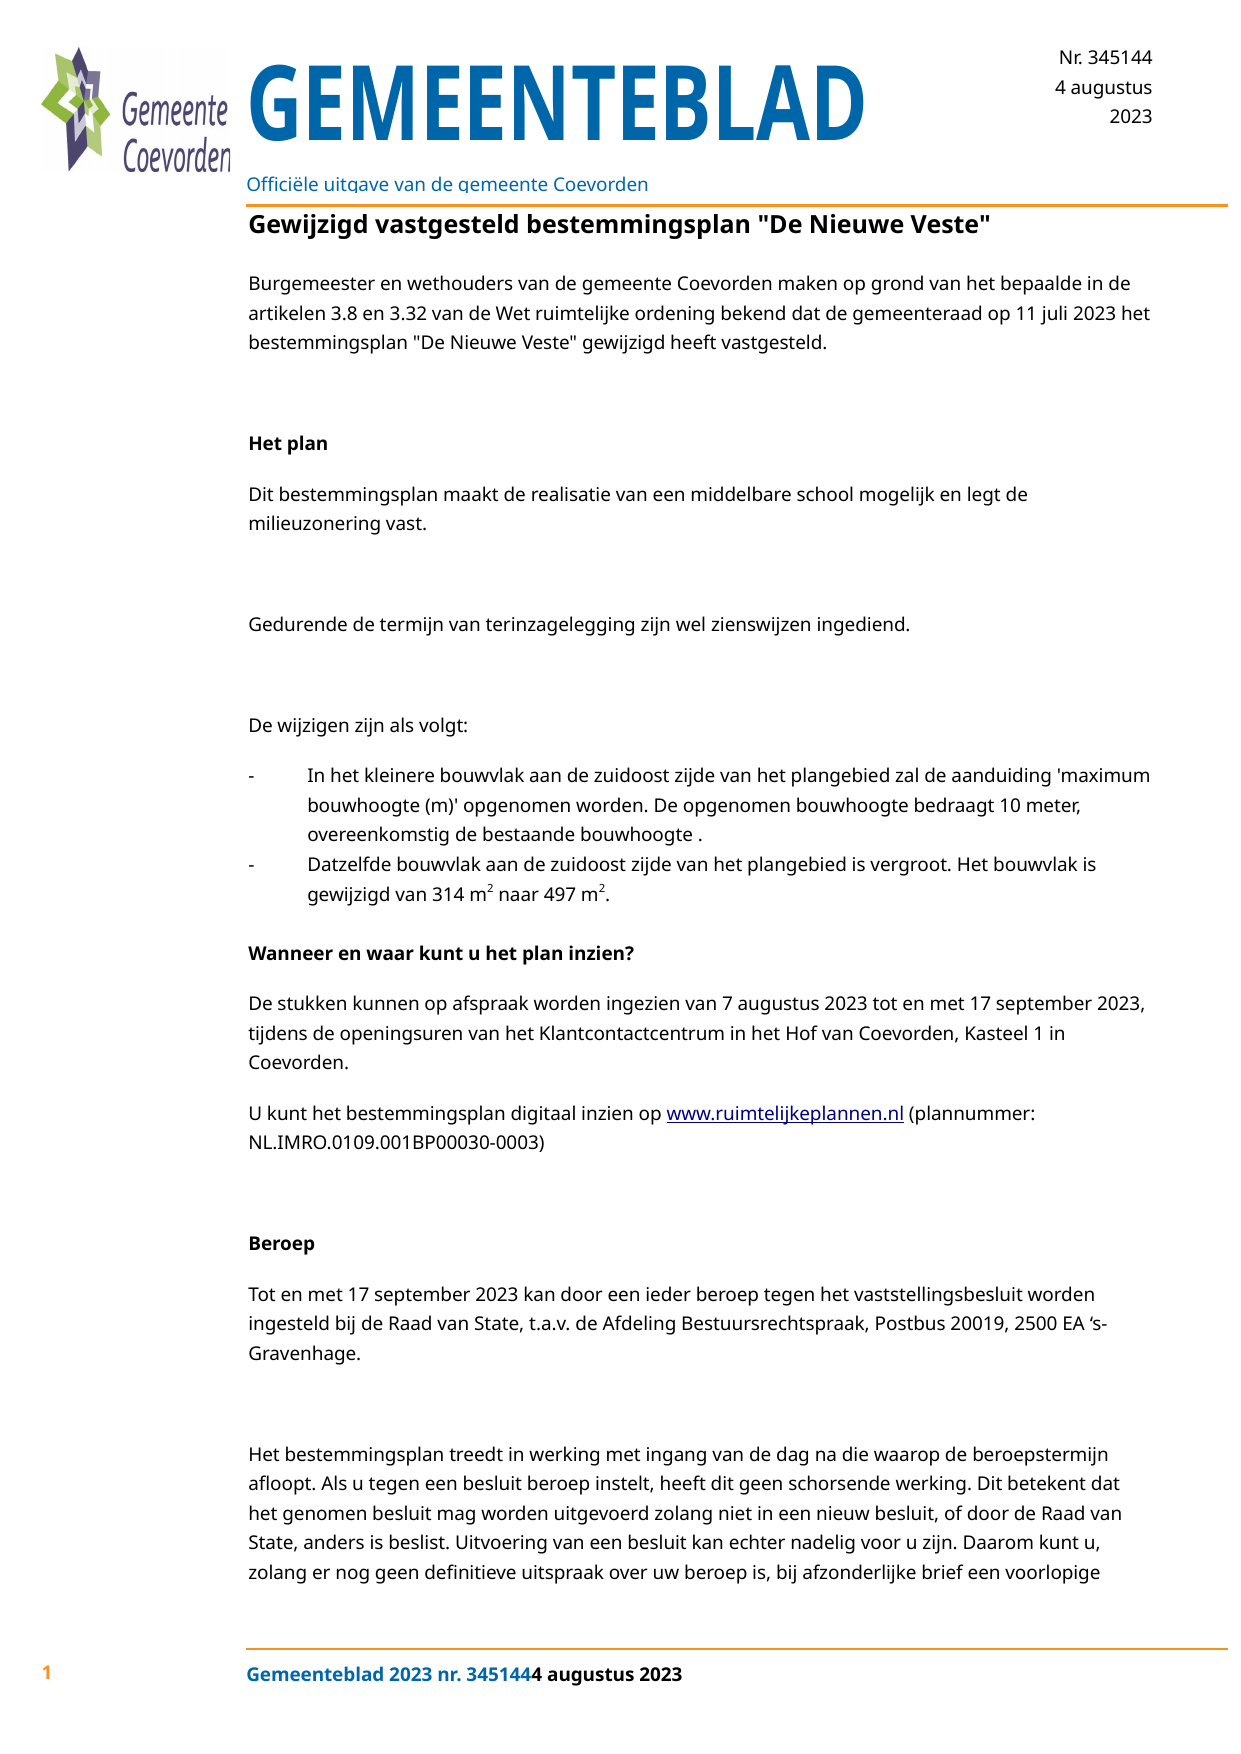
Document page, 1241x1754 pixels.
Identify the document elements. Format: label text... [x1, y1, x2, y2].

text Dit bestemmingsplan maakt de realisatie van een middelbare school mogelijk en legt de milieuzonering vast. [248, 481, 1152, 536]
text De wijzigen zijn als volgt: [248, 712, 1152, 738]
text U kunt het bestemmingsplan digitaal inzien op www.ruimtelijkeplannen.nl (plannummer: NL.IMRO.0109.001BP00030-0003) [248, 1100, 1152, 1155]
list In het kleinere bouwvlak aan de zuidoost zijde van het plangebied zal de aanduiding 'maximum bouwhoogte (m)' opgenomen worden. De opgenomen bouwhoogte bedraagt 10 meter, overeenkomstig de bestaande bouwhoogte . [248, 762, 1152, 847]
text Wanneer en waar kunt u het plan inzien? [248, 940, 1152, 966]
text De stukken kunnen op afspraak worden ingezien van 7 augustus 2023 tot en met 17 september 2023, tijdens de openingsuren van het Klantcontactcentrum in het Hof van Coevorden, Kasteel 1 in Coevorden. [248, 990, 1152, 1075]
text Het plan [248, 430, 1152, 456]
text Gedurende de termijn van terinzagelegging zijn wel zienswijzen ingediend. [248, 611, 1152, 637]
text Burgemeester en wethouders van de gemeente Coevorden maken op grond van het bepaalde in de artikelen 3.8 en 3.32 van de Wet ruimtelijke ordening bekend dat de gemeenteraad op 11 juli 2023 het bestemmingsplan "De Nieuwe Veste" gewijzigd heeft vastgesteld. [248, 270, 1152, 355]
text Tot en met 17 september 2023 kan door een ieder beroep tegen het vaststellingsbesluit worden ingesteld bij de Raad van State, t.a.v. de Afdeling Bestuursrechtspraak, Postbus 20019, 2500 EA ‘s-Gravenhage. [248, 1281, 1152, 1366]
text Gewijzigd vastgesteld bestemmingsplan "De Nieuwe Veste" [248, 207, 1152, 241]
text Beroep [248, 1230, 1152, 1256]
list Datzelfde bouwvlak aan de zuidoost zijde van het plangebied is vergroot. Het bouwvlak is gewijzigd van 314 m2 naar 497 m2. [248, 851, 1152, 906]
text Het bestemmingsplan treedt in werking met ingang van de dag na die waarop de beroepstermijn afloopt. Als u tegen een besluit beroep instelt, heeft dit geen schorsende werking. Dit betekent dat het genomen besluit mag worden uitgevoerd zolang niet in een nieuw besluit, of door de Raad van State, anders is beslist. Uitvoering van een besluit kan echter nadelig voor u zijn. Daarom kunt u, zolang er nog geen definitieve uitspraak over uw beroep is, bij afzonderlijke brief een voorlopige [248, 1441, 1152, 1585]
picture [41, 47, 231, 172]
